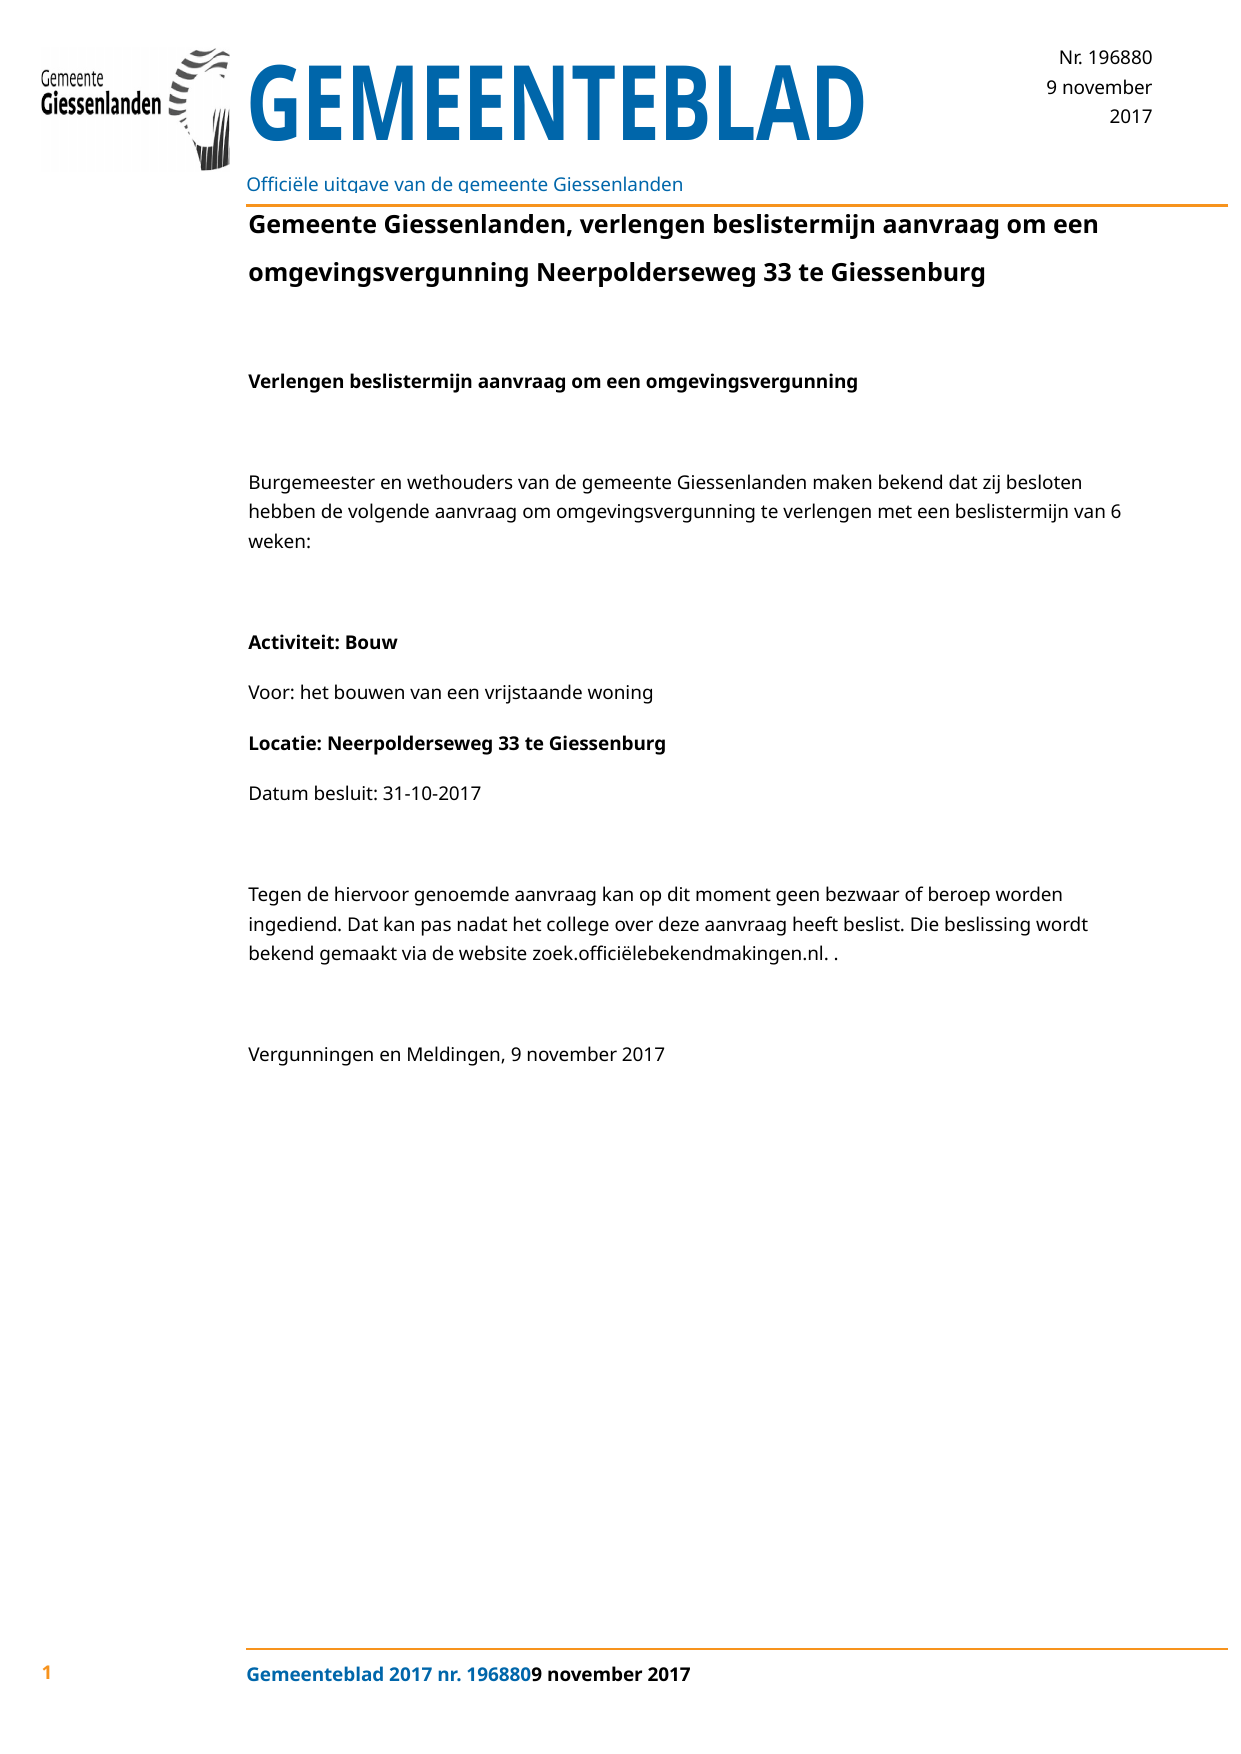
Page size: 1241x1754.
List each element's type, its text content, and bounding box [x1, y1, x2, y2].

text Tegen de hiervoor genoemde aanvraag kan op dit moment geen bezwaar of beroep worden ingediend. Dat kan pas nadat het college over deze aanvraag heeft beslist. Die beslissing wordt bekend gemaakt via de website zoek.officiëlebekendmakingen.nl. . [248, 881, 1152, 966]
text Gemeente Giessenlanden, verlengen beslistermijn aanvraag om een omgevingsvergunning Neerpolderseweg 33 te Giessenburg [248, 207, 1152, 288]
text Verlengen beslistermijn aanvraag om een omgevingsvergunning [248, 368, 1152, 394]
text Locatie: Neerpolderseweg 33 te Giessenburg [248, 730, 1152, 756]
text Datum besluit: 31-10-2017 [248, 780, 1152, 806]
text Burgemeester en wethouders van de gemeente Giessenlanden maken bekend dat zij besloten hebben de volgende aanvraag om omgevingsvergunning te verlengen met een beslistermijn van 6 weken: [248, 469, 1152, 554]
picture [41, 47, 231, 172]
text Activiteit: Bouw [248, 629, 1152, 655]
text Vergunningen en Meldingen, 9 november 2017 [248, 1041, 1152, 1067]
text Voor: het bouwen van een vrijstaande woning [248, 679, 1152, 705]
